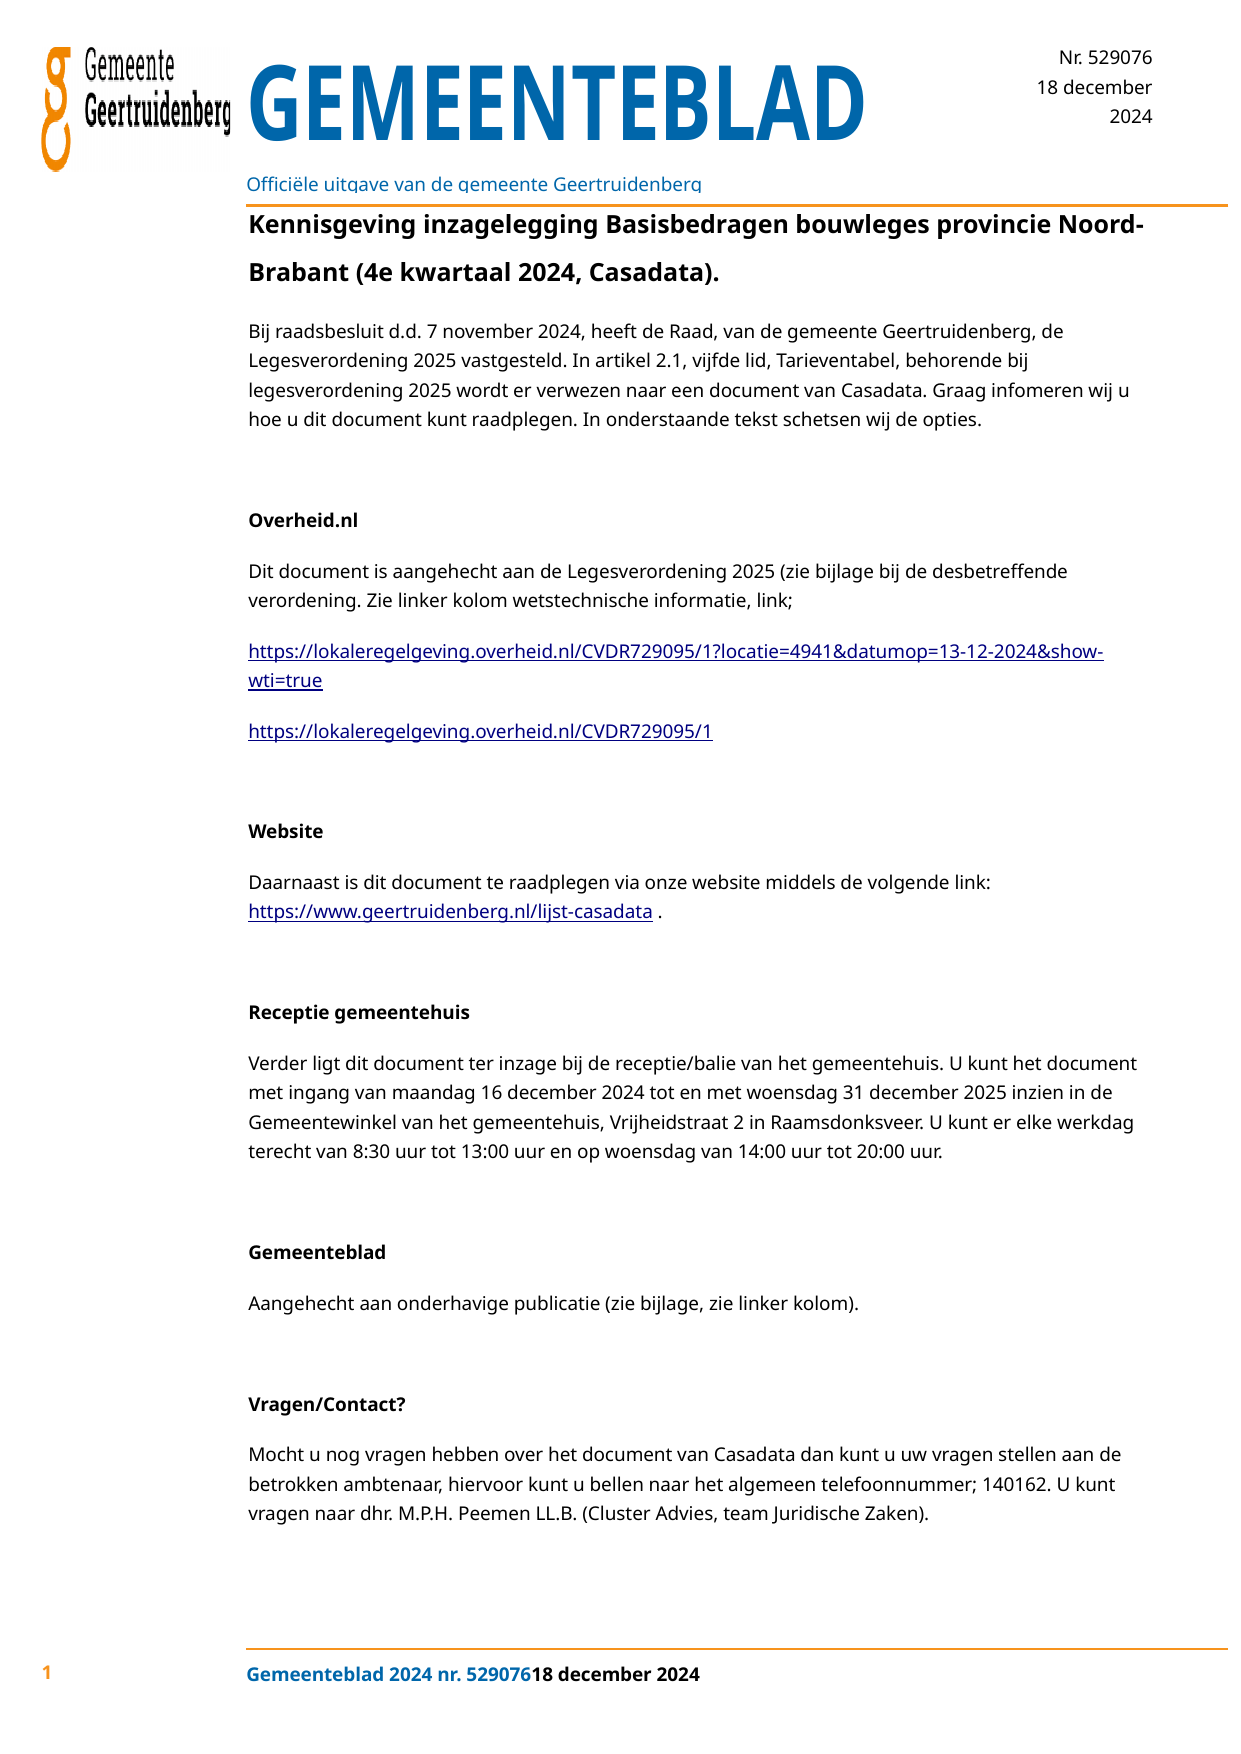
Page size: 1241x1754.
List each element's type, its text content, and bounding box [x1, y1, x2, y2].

picture [41, 47, 231, 172]
text Aangehecht aan onderhavige publicatie (zie bijlage, zie linker kolom). [248, 1290, 1152, 1316]
text https://lokaleregelgeving.overheid.nl/CVDR729095/1 [248, 718, 1152, 744]
text Overheid.nl [248, 507, 1152, 533]
text Receptie gemeentehuis [248, 999, 1152, 1025]
text Mocht u nog vragen hebben over het document van Casadata dan kunt u uw vragen stellen aan de betrokken ambtenaar, hiervoor kunt u bellen naar het algemeen telefoonnummer; 140162. U kunt vragen naar dhr. M.P.H. Peemen LL.B. (Cluster Advies, team Juridische Zaken). [248, 1441, 1152, 1526]
text Gemeenteblad [248, 1239, 1152, 1265]
text Vragen/Contact? [248, 1391, 1152, 1417]
text Dit document is aangehecht aan de Legesverordening 2025 (zie bijlage bij de desbetreffende verordening. Zie linker kolom wetstechnische informatie, link; [248, 558, 1152, 613]
text Daarnaast is dit document te raadplegen via onze website middels de volgende link: https://www.geertruidenberg.nl/lijst-casadata . [248, 869, 1152, 924]
text https://lokaleregelgeving.overheid.nl/CVDR729095/1?locatie=4941&datumop=13-12-2024&show-wti=true [248, 638, 1152, 693]
text Website [248, 819, 1152, 844]
text Verder ligt dit document ter inzage bij de receptie/balie van het gemeentehuis. U kunt het document met ingang van maandag 16 december 2024 tot en met woensdag 31 december 2025 inzien in de Gemeentewinkel van het gemeentehuis, Vrijheidstraat 2 in Raamsdonksveer. U kunt er elke werkdag terecht van 8:30 uur tot 13:00 uur en op woensdag van 14:00 uur tot 20:00 uur. [248, 1050, 1152, 1164]
text Bij raadsbesluit d.d. 7 november 2024, heeft de Raad, van de gemeente Geertruidenberg, de Legesverordening 2025 vastgesteld. In artikel 2.1, vijfde lid, Tarieventabel, behorende bij legesverordening 2025 wordt er verwezen naar een document van Casadata. Graag infomeren wij u hoe u dit document kunt raadplegen. In onderstaande tekst schetsen wij de opties. [248, 318, 1152, 432]
text Kennisgeving inzagelegging Basisbedragen bouwleges provincie Noord-Brabant (4e kwartaal 2024, Casadata). [248, 207, 1152, 288]
